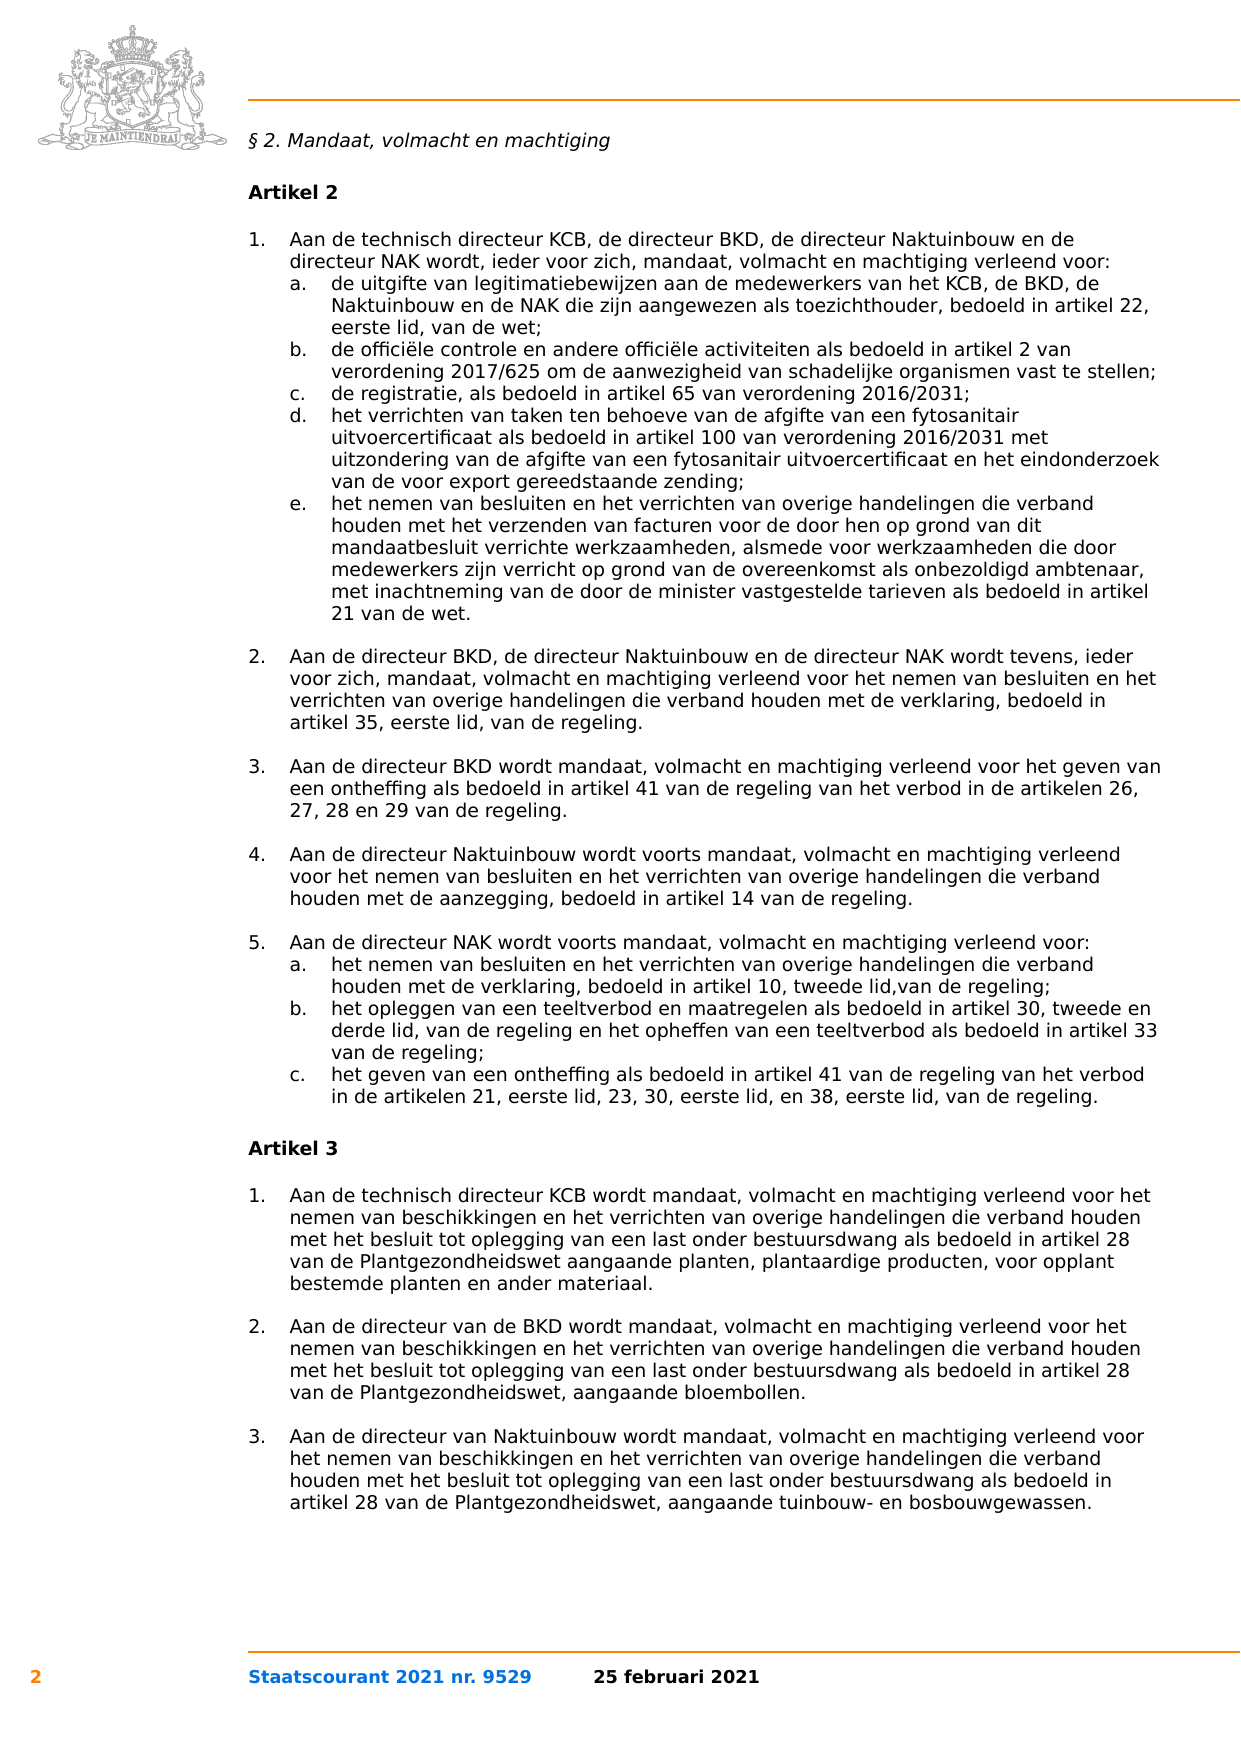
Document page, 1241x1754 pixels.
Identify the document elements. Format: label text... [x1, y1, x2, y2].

text e. het nemen van besluiten en het verrichten van overige handelingen die verband houden met het verzenden van facturen voor de door hen op grond van dit mandaatbesluit verrichte werkzaamheden, alsmede voor werkzaamheden die door medewerkers zijn verricht op grond van de overeenkomst als onbezoldigd ambtenaar, met inachtneming van de door de minister vastgestelde tarieven als bedoeld in artikel 21 van de wet. [289, 493, 1163, 624]
text c. het geven van een ontheffing als bedoeld in artikel 41 van de regeling van het verbod in de artikelen 21, eerste lid, 23, 30, eerste lid, en 38, eerste lid, van de regeling. [289, 1064, 1163, 1108]
text c. de registratie, als bedoeld in artikel 65 van verordening 2016/2031; [289, 383, 1163, 405]
text 5. Aan de directeur NAK wordt voorts mandaat, volmacht en machtiging verleend voor: [248, 932, 1163, 954]
text b. het opleggen van een teeltverbod en maatregelen als bedoeld in artikel 30, tweede en derde lid, van de regeling en het opheffen van een teeltverbod als bedoeld in artikel 33 van de regeling; [289, 998, 1163, 1064]
subtitle § 2. Mandaat, volmacht en machtiging [248, 130, 1163, 152]
subtitle Artikel 2 [248, 182, 1163, 204]
text a. de uitgifte van legitimatiebewijzen aan de medewerkers van het KCB, de BKD, de Naktuinbouw en de NAK die zijn aangewezen als toezichthouder, bedoeld in artikel 22, eerste lid, van de wet; [289, 273, 1163, 339]
text 2. Aan de directeur BKD, de directeur Naktuinbouw en de directeur NAK wordt tevens, ieder voor zich, mandaat, volmacht en machtiging verleend voor het nemen van besluiten en het verrichten van overige handelingen die verband houden met de verklaring, bedoeld in artikel 35, eerste lid, van de regeling. [248, 646, 1163, 734]
text d. het verrichten van taken ten behoeve van de afgifte van een fytosanitair uitvoercertificaat als bedoeld in artikel 100 van verordening 2016/2031 met uitzondering van de afgifte van een fytosanitair uitvoercertificaat en het eindonderzoek van de voor export gereedstaande zending; [289, 405, 1163, 493]
text 1. Aan de technisch directeur KCB, de directeur BKD, de directeur Naktuinbouw en de directeur NAK wordt, ieder voor zich, mandaat, volmacht en machtiging verleend voor: [248, 229, 1163, 273]
text 4. Aan de directeur Naktuinbouw wordt voorts mandaat, volmacht en machtiging verleend voor het nemen van besluiten en het verrichten van overige handelingen die verband houden met de aanzegging, bedoeld in artikel 14 van de regeling. [248, 844, 1163, 910]
text a. het nemen van besluiten en het verrichten van overige handelingen die verband houden met de verklaring, bedoeld in artikel 10, tweede lid,van de regeling; [289, 954, 1163, 998]
picture [38, 25, 227, 150]
text 3. Aan de directeur van Naktuinbouw wordt mandaat, volmacht en machtiging verleend voor het nemen van beschikkingen en het verrichten van overige handelingen die verband houden met het besluit tot oplegging van een last onder bestuursdwang als bedoeld in artikel 28 van de Plantgezondheidswet, aangaande tuinbouw- en bosbouwgewassen. [248, 1426, 1163, 1514]
text 2. Aan de directeur van de BKD wordt mandaat, volmacht en machtiging verleend voor het nemen van beschikkingen en het verrichten van overige handelingen die verband houden met het besluit tot oplegging van een last onder bestuursdwang als bedoeld in artikel 28 van de Plantgezondheidswet, aangaande bloembollen. [248, 1316, 1163, 1404]
subtitle Artikel 3 [248, 1138, 1163, 1159]
text 1. Aan de technisch directeur KCB wordt mandaat, volmacht en machtiging verleend voor het nemen van beschikkingen en het verrichten van overige handelingen die verband houden met het besluit tot oplegging van een last onder bestuursdwang als bedoeld in artikel 28 van de Plantgezondheidswet aangaande planten, plantaardige producten, voor opplant bestemde planten en ander materiaal. [248, 1184, 1163, 1294]
text 3. Aan de directeur BKD wordt mandaat, volmacht en machtiging verleend voor het geven van een ontheffing als bedoeld in artikel 41 van de regeling van het verbod in de artikelen 26, 27, 28 en 29 van de regeling. [248, 756, 1163, 822]
text b. de officiële controle en andere officiële activiteiten als bedoeld in artikel 2 van verordening 2017/625 om de aanwezigheid van schadelijke organismen vast te stellen; [289, 339, 1163, 383]
